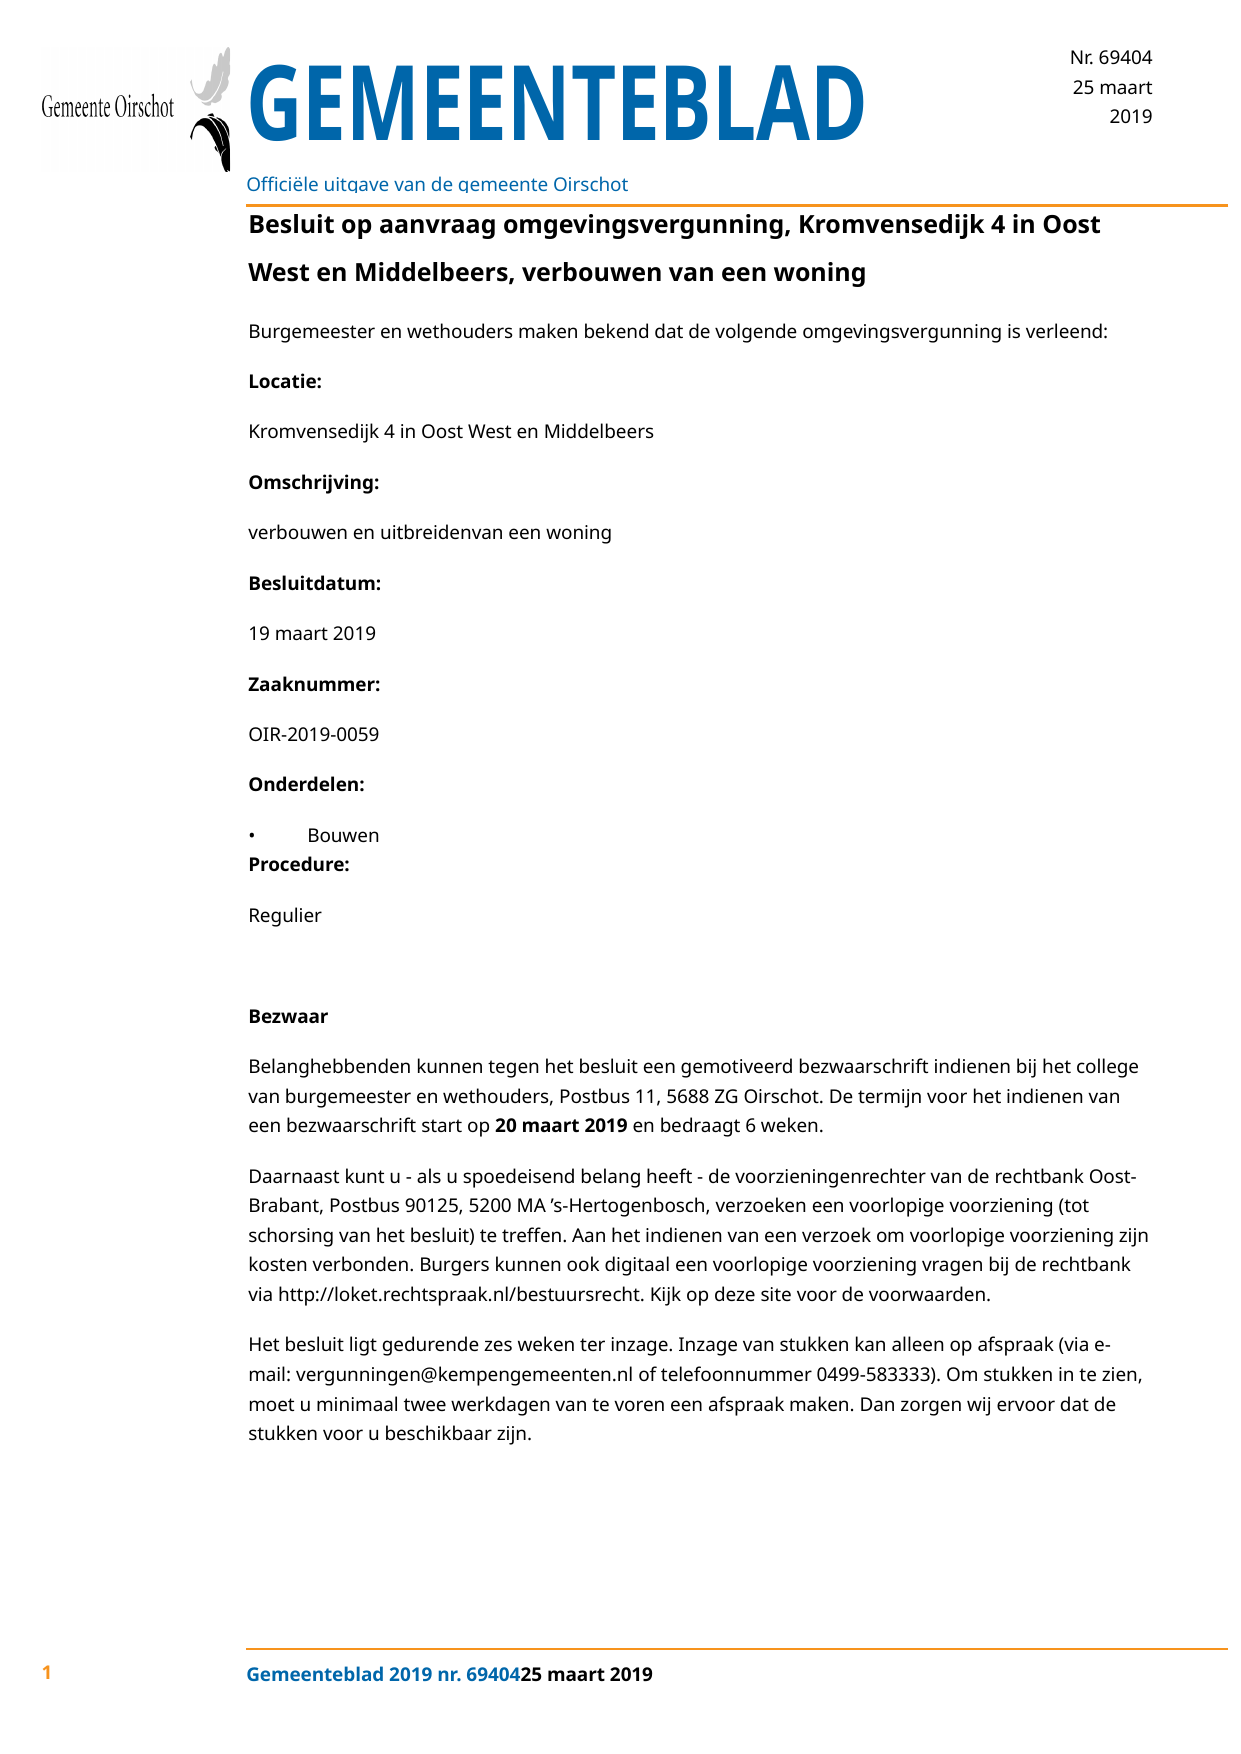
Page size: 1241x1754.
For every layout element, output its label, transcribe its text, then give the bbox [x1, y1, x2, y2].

text verbouwen en uitbreidenvan een woning [248, 519, 1152, 545]
text Onderdelen: [248, 772, 1152, 797]
text Daarnaast kunt u - als u spoedeisend belang heeft - de voorzieningenrechter van de rechtbank Oost-Brabant, Postbus 90125, 5200 MA ’s-Hertogenbosch, verzoeken een voorlopige voorziening (tot schorsing van het besluit) te treffen. Aan het indienen van een verzoek om voorlopige voorziening zijn kosten verbonden. Burgers kunnen ook digitaal een voorlopige voorziening vragen bij de rechtbank via http://loket.rechtspraak.nl/bestuursrecht. Kijk op deze site voor de voorwaarden. [248, 1163, 1152, 1307]
text Burgemeester en wethouders maken bekend dat de volgende omgevingsvergunning is verleend: [248, 318, 1152, 344]
text Besluit op aanvraag omgevingsvergunning, Kromvensedijk 4 in Oost West en Middelbeers, verbouwen van een woning [248, 207, 1152, 288]
text Bezwaar [248, 1003, 1152, 1029]
text Besluitdatum: [248, 570, 1152, 596]
text Zaaknummer: [248, 671, 1152, 697]
picture [41, 47, 231, 172]
text OIR-2019-0059 [248, 721, 1152, 747]
text Kromvensedijk 4 in Oost West en Middelbeers [248, 419, 1152, 444]
text Regulier [248, 902, 1152, 928]
text Locatie: [248, 368, 1152, 394]
text Belanghebbenden kunnen tegen het besluit een gemotiveerd bezwaarschrift indienen bij het college van burgemeester en wethouders, Postbus 11, 5688 ZG Oirschot. De termijn voor het indienen van een bezwaarschrift start op 20 maart 2019 en bedraagt 6 weken. [248, 1053, 1152, 1138]
text Het besluit ligt gedurende zes weken ter inzage. Inzage van stukken kan alleen op afspraak (via e-mail: vergunningen@kempengemeenten.nl of telefoonnummer 0499-583333). Om stukken in te zien, moet u minimaal twee werkdagen van te voren een afspraak maken. Dan zorgen wij ervoor dat de stukken voor u beschikbaar zijn. [248, 1332, 1152, 1446]
list Bouwen [248, 822, 1152, 848]
text Omschrijving: [248, 469, 1152, 495]
text Procedure: [248, 852, 1152, 877]
text 19 maart 2019 [248, 620, 1152, 646]
